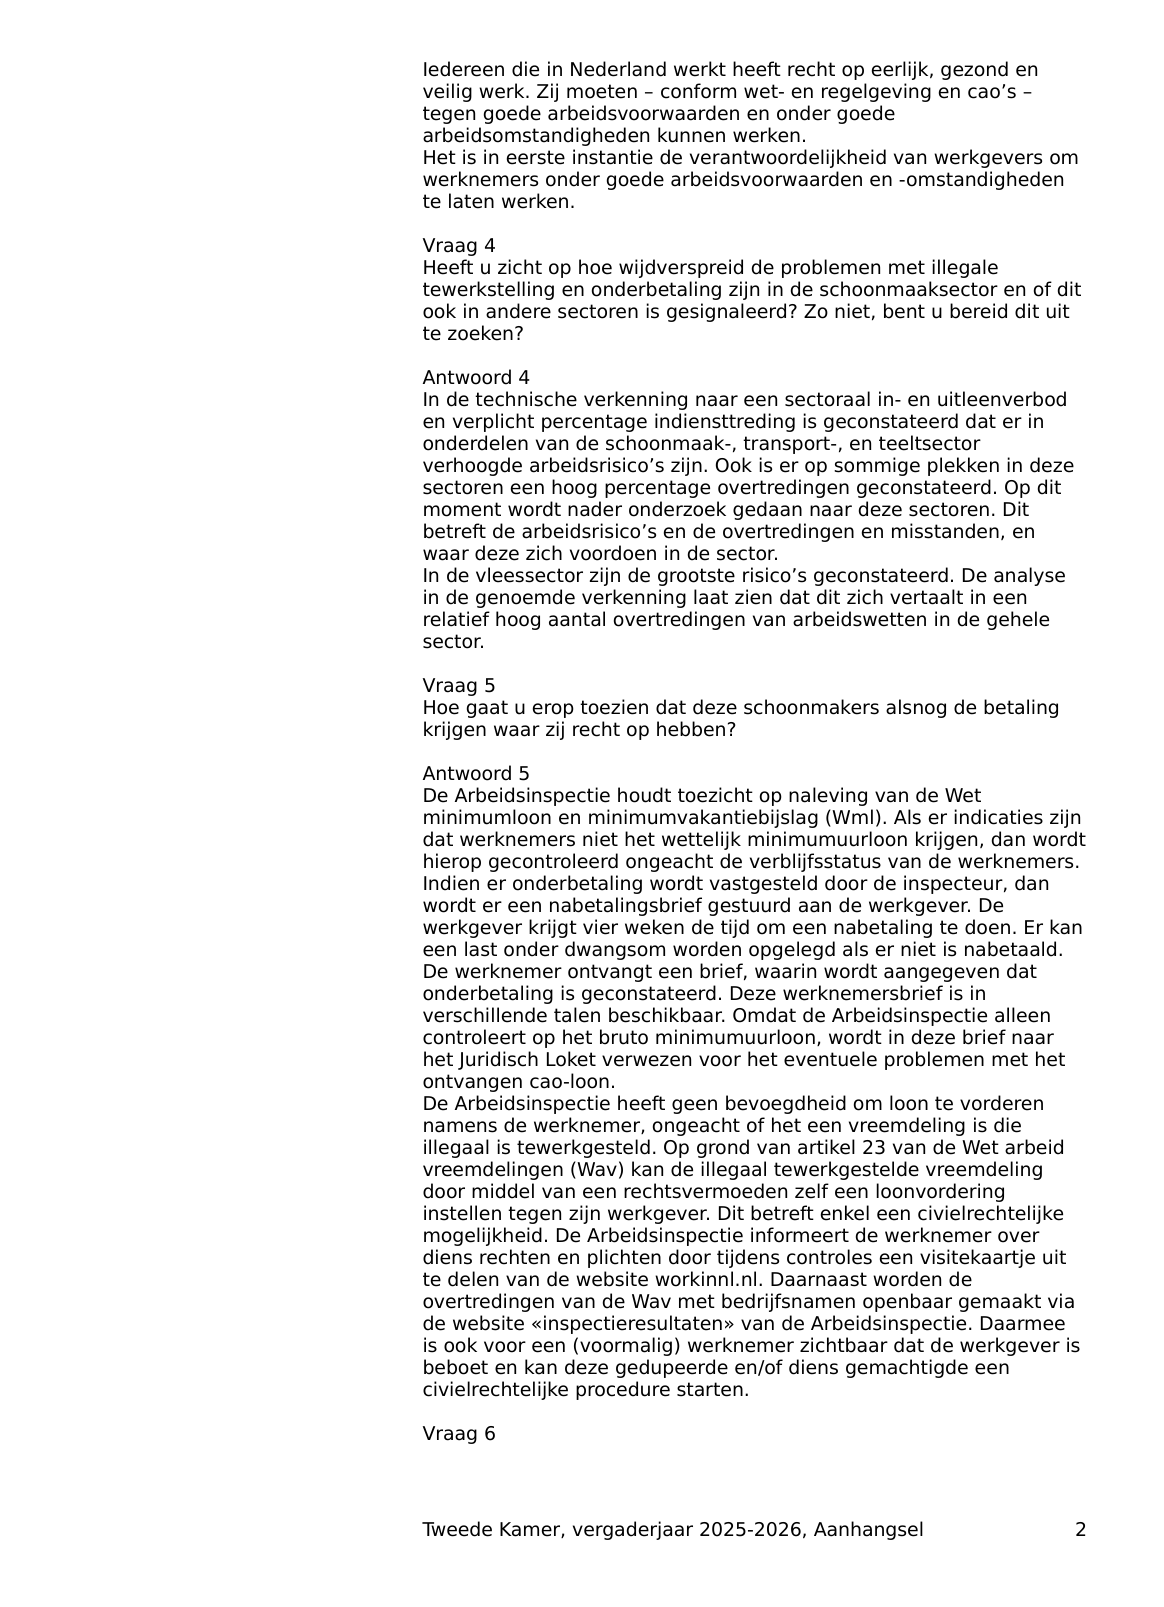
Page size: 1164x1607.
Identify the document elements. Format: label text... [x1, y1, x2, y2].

text In de technische verkenning naar een sectoraal in- en uitleenverbod en verplicht percentage indiensttreding is geconstateerd dat er in onderdelen van de schoonmaak-, transport-, en teeltsector verhoogde arbeidsrisico’s zijn. Ook is er op sommige plekken in deze sectoren een hoog percentage overtredingen geconstateerd. Op dit moment wordt nader onderzoek gedaan naar deze sectoren. Dit betreft de arbeidsrisico’s en de overtredingen en misstanden, en waar deze zich voordoen in de sector. [422, 389, 1087, 565]
text De Arbeidsinspectie heeft geen bevoegdheid om loon te vorderen namens de werknemer, ongeacht of het een vreemdeling is die illegaal is tewerkgesteld. Op grond van artikel 23 van de Wet arbeid vreemdelingen (Wav) kan de illegaal tewerkgestelde vreemdeling door middel van een rechtsvermoeden zelf een loonvordering instellen tegen zijn werkgever. Dit betreft enkel een civielrechtelijke mogelijkheid. De Arbeidsinspectie informeert de werknemer over diens rechten en plichten door tijdens controles een visitekaartje uit te delen van de website workinnl.nl. Daarnaast worden de overtredingen van de Wav met bedrijfsnamen openbaar gemaakt via de website «inspectieresultaten» van de Arbeidsinspectie. Daarmee is ook voor een (voormalig) werknemer zichtbaar dat de werkgever is beboet en kan deze gedupeerde en/of diens gemachtigde een civielrechtelijke procedure starten. [422, 1093, 1087, 1401]
text Iedereen die in Nederland werkt heeft recht op eerlijk, gezond en veilig werk. Zij moeten – conform wet- en regelgeving en cao’s – tegen goede arbeidsvoorwaarden en onder goede arbeidsomstandigheden kunnen werken. [422, 59, 1087, 147]
text Hoe gaat u erop toezien dat deze schoonmakers alsnog de betaling krijgen waar zij recht op hebben? [422, 697, 1087, 741]
text Vraag 6 [422, 1423, 1087, 1445]
text Het is in eerste instantie de verantwoordelijkheid van werkgevers om werknemers onder goede arbeidsvoorwaarden en -omstandigheden te laten werken. [422, 147, 1087, 213]
text Vraag 4 [422, 235, 1087, 257]
text Vraag 5 [422, 675, 1087, 697]
text Antwoord 4 [422, 367, 1087, 389]
text Heeft u zicht op hoe wijdverspreid de problemen met illegale tewerkstelling en onderbetaling zijn in de schoonmaaksector en of dit ook in andere sectoren is gesignaleerd? Zo niet, bent u bereid dit uit te zoeken? [422, 257, 1087, 345]
text De Arbeidsinspectie houdt toezicht op naleving van de Wet minimumloon en minimumvakantiebijslag (Wml). Als er indicaties zijn dat werknemers niet het wettelijk minimumuurloon krijgen, dan wordt hierop gecontroleerd ongeacht de verblijfsstatus van de werknemers. Indien er onderbetaling wordt vastgesteld door de inspecteur, dan wordt er een nabetalingsbrief gestuurd aan de werkgever. De werkgever krijgt vier weken de tijd om een nabetaling te doen. Er kan een last onder dwangsom worden opgelegd als er niet is nabetaald. De werknemer ontvangt een brief, waarin wordt aangegeven dat onderbetaling is geconstateerd. Deze werknemersbrief is in verschillende talen beschikbaar. Omdat de Arbeidsinspectie alleen controleert op het bruto minimumuurloon, wordt in deze brief naar het Juridisch Loket verwezen voor het eventuele problemen met het ontvangen cao-loon. [422, 785, 1087, 1093]
text In de vleessector zijn de grootste risico’s geconstateerd. De analyse in de genoemde verkenning laat zien dat dit zich vertaalt in een relatief hoog aantal overtredingen van arbeidswetten in de gehele sector. [422, 565, 1087, 653]
text Antwoord 5 [422, 763, 1087, 785]
